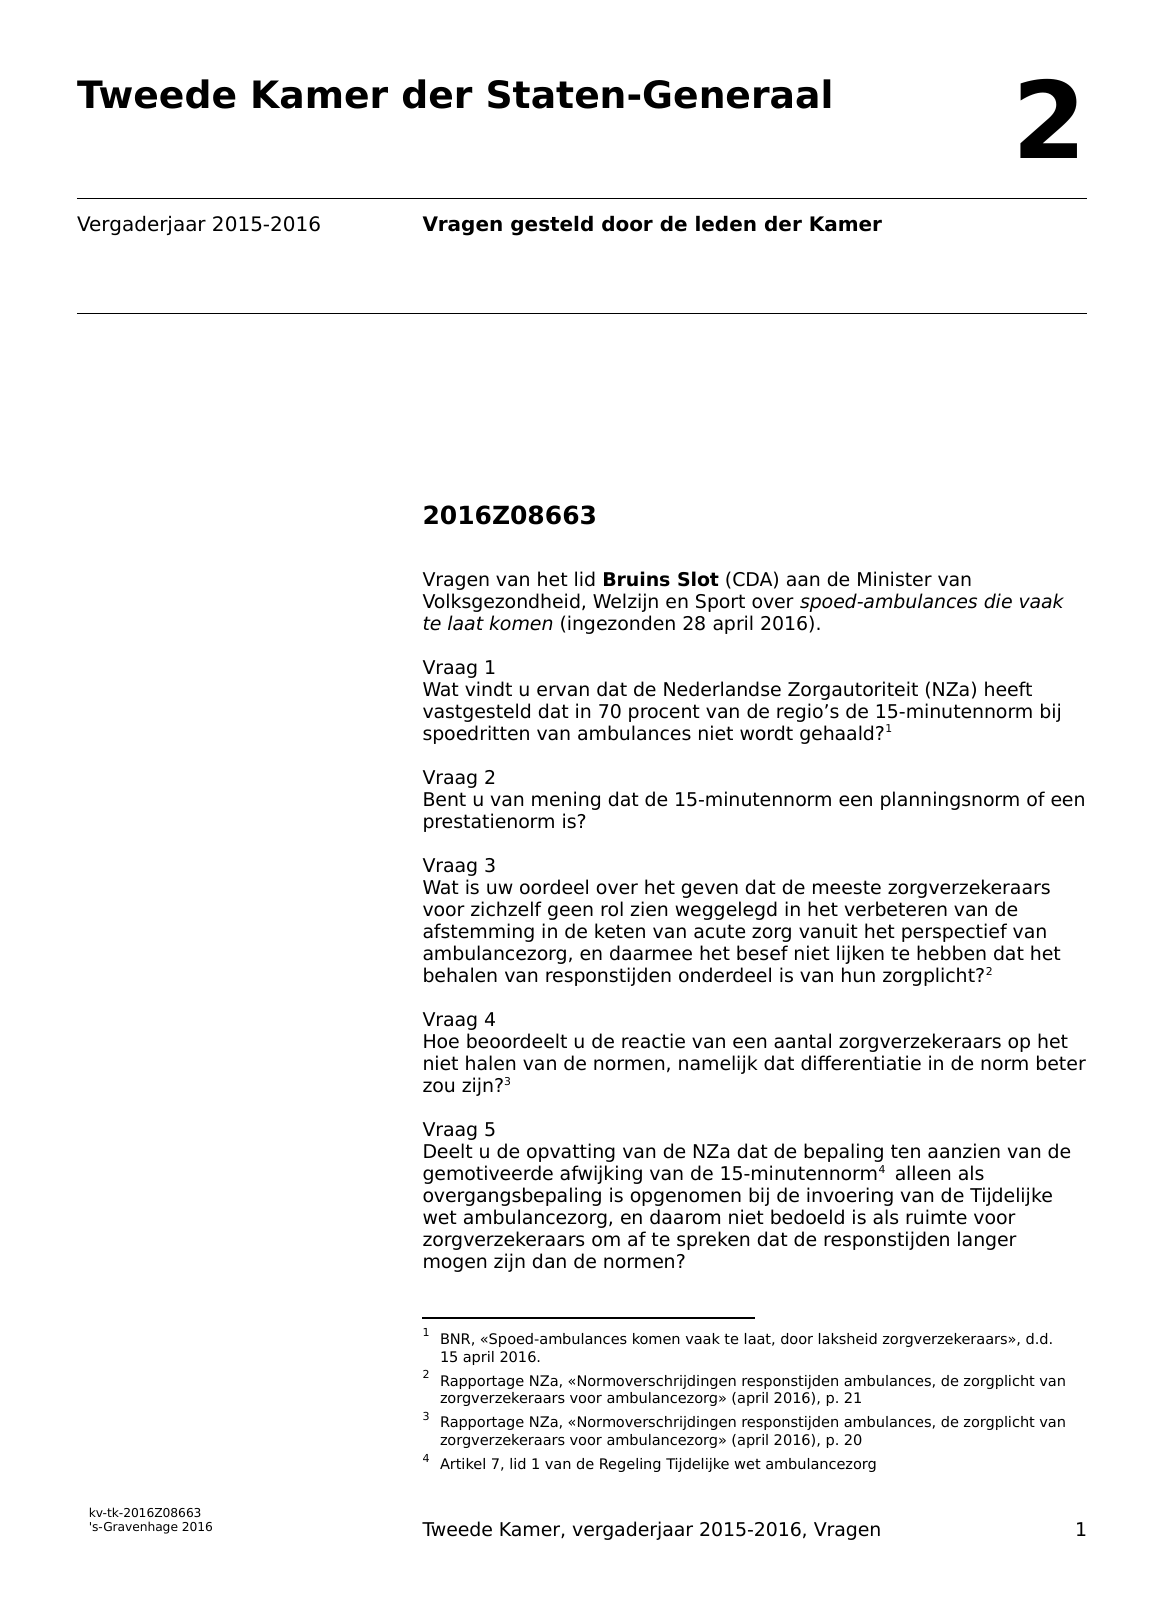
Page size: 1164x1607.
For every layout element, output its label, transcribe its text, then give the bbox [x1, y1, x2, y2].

text Bent u van mening dat de 15-minutennorm een planningsnorm of een prestatienorm is? [422, 789, 1087, 833]
text BNR, «Spoed-ambulances komen vaak te laat, door laksheid zorgverzekeraars», d.d. 15 april 2016. [422, 1327, 1087, 1366]
text Vraag 2 [422, 767, 1087, 789]
text Vraag 4 [422, 1009, 1087, 1031]
text Wat is uw oordeel over het geven dat de meeste zorgverzekeraars voor zichzelf geen rol zien weggelegd in het verbeteren van de afstemming in de keten van acute zorg vanuit het perspectief van ambulancezorg, en daarmee het besef niet lijken te hebben dat het behalen van responstijden onderdeel is van hun zorgplicht? [422, 877, 1087, 987]
table_cell Vergaderjaar 2015-2016 [77, 199, 422, 313]
table_header Tweede Kamer der Staten-Generaal [77, 59, 886, 198]
text Rapportage NZa, «Normoverschrijdingen responstijden ambulances, de zorgplicht van zorgverzekeraars voor ambulancezorg» (april 2016), p. 20 [422, 1410, 1087, 1449]
text kv-tk-2016Z08663 [88, 1506, 323, 1520]
text Rapportage NZa, «Normoverschrijdingen responstijden ambulances, de zorgplicht van zorgverzekeraars voor ambulancezorg» (april 2016), p. 21 [422, 1368, 1087, 1407]
text Vragen van het lid Bruins Slot (CDA) aan de Minister van Volksgezondheid, Welzijn en Sport over spoed-ambulances die vaak te laat komen (ingezonden 28 april 2016). [422, 569, 1087, 635]
text Wat vindt u ervan dat de Nederlandse Zorgautoriteit (NZa) heeft vastgesteld dat in 70 procent van de regio’s de 15-minutennorm bij spoedritten van ambulances niet wordt gehaald? [422, 679, 1087, 745]
table_header 2 [886, 59, 1087, 198]
text Artikel 7, lid 1 van de Regeling Tijdelijke wet ambulancezorg [422, 1452, 1087, 1474]
table_cell Vragen gesteld door de leden der Kamer [422, 199, 1087, 313]
text Vraag 5 [422, 1119, 1087, 1141]
text Hoe beoordeelt u de reactie van een aantal zorgverzekeraars op het niet halen van de normen, namelijk dat differentiatie in de norm beter zou zijn? [422, 1031, 1087, 1097]
text 's-Gravenhage 2016 [88, 1520, 323, 1534]
text Deelt u de opvatting van de NZa dat de bepaling ten aanzien van de gemotiveerde afwijking van de 15-minutennorm alleen als overgangsbepaling is opgenomen bij de invoering van de Tijdelijke wet ambulancezorg, en daarom niet bedoeld is als ruimte voor zorgverzekeraars om af te spreken dat de responstijden langer mogen zijn dan de normen? [422, 1141, 1087, 1273]
text Vraag 3 [422, 855, 1087, 877]
text 2016Z08663 [422, 501, 1087, 531]
text Vraag 1 [422, 657, 1087, 679]
